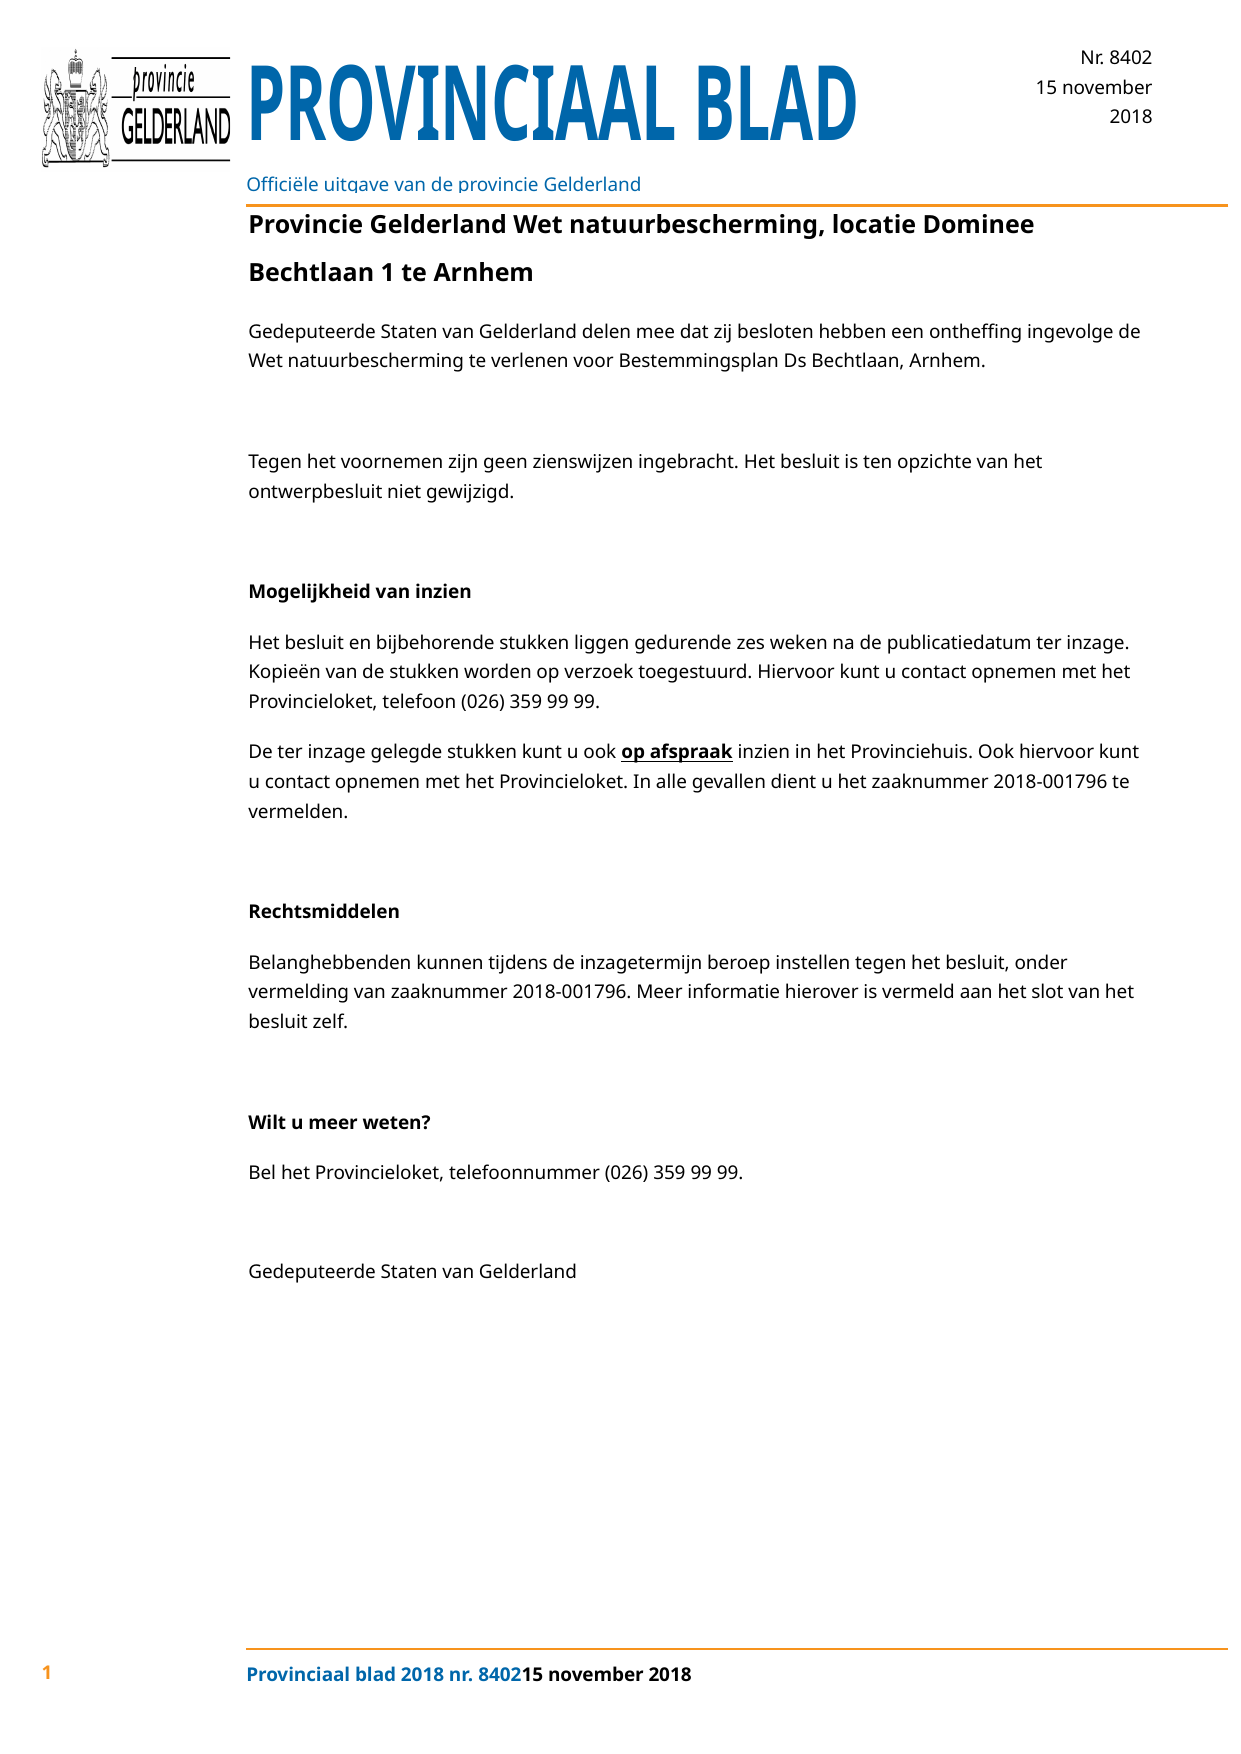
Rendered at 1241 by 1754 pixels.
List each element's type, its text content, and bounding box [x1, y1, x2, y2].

text Provincie Gelderland Wet natuurbescherming, locatie Dominee Bechtlaan 1 te Arnhem [248, 207, 1152, 288]
text Tegen het voornemen zijn geen zienswijzen ingebracht. Het besluit is ten opzichte van het ontwerpbesluit niet gewijzigd. [248, 448, 1152, 504]
text Gedeputeerde Staten van Gelderland delen mee dat zij besloten hebben een ontheffing ingevolge de Wet natuurbescherming te verlenen voor Bestemmingsplan Ds Bechtlaan, Arnhem. [248, 318, 1152, 373]
text Mogelijkheid van inzien [248, 579, 1152, 604]
text Belanghebbenden kunnen tijdens de inzagetermijn beroep instellen tegen het besluit, onder vermelding van zaaknummer 2018-001796. Meer informatie hierover is vermeld aan het slot van het besluit zelf. [248, 949, 1152, 1034]
picture [41, 47, 231, 172]
text Gedeputeerde Staten van Gelderland [248, 1258, 1152, 1283]
text Het besluit en bijbehorende stukken liggen gedurende zes weken na de publicatiedatum ter inzage. Kopieën van de stukken worden op verzoek toegestuurd. Hiervoor kunt u contact opnemen met het Provincieloket, telefoon (026) 359 99 99. [248, 629, 1152, 714]
text Bel het Provincieloket, telefoonnummer (026) 359 99 99. [248, 1159, 1152, 1185]
text Wilt u meer weten? [248, 1109, 1152, 1135]
text Rechtsmiddelen [248, 899, 1152, 924]
text De ter inzage gelegde stukken kunt u ook op afspraak inzien in het Provinciehuis. Ook hiervoor kunt u contact opnemen met het Provincieloket. In alle gevallen dient u het zaaknummer 2018-001796 te vermelden. [248, 739, 1152, 824]
